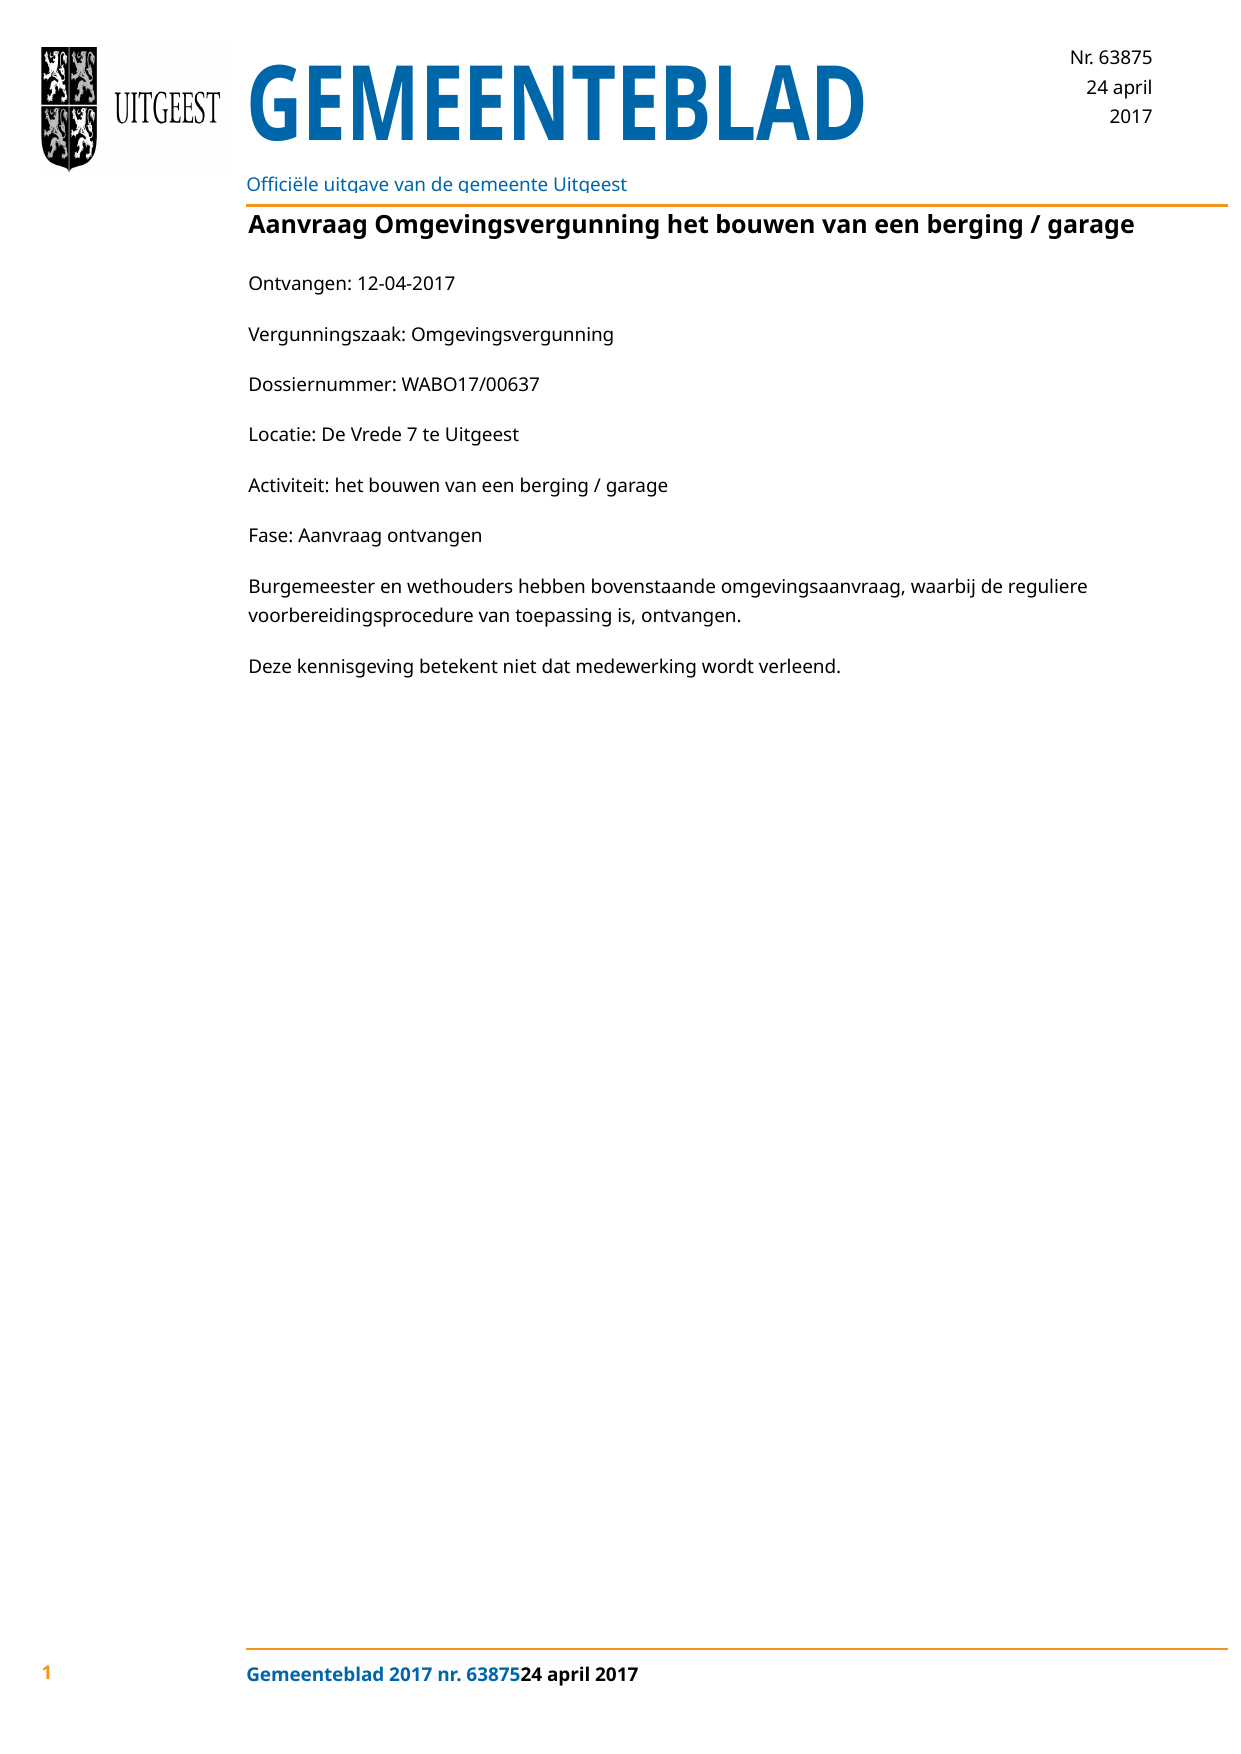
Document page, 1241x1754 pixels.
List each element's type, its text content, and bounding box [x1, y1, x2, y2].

text Dossiernummer: WABO17/00637 [248, 371, 1152, 397]
text Locatie: De Vrede 7 te Uitgeest [248, 422, 1152, 447]
text Activiteit: het bouwen van een berging / garage [248, 472, 1152, 498]
text Fase: Aanvraag ontvangen [248, 522, 1152, 548]
picture [41, 47, 231, 172]
text Vergunningszaak: Omgevingsvergunning [248, 321, 1152, 346]
text Burgemeester en wethouders hebben bovenstaande omgevingsaanvraag, waarbij de reguliere voorbereidingsprocedure van toepassing is, ontvangen. [248, 573, 1152, 628]
text Aanvraag Omgevingsvergunning het bouwen van een berging / garage [248, 207, 1152, 241]
text Deze kennisgeving betekent niet dat medewerking wordt verleend. [248, 653, 1152, 678]
text Ontvangen: 12-04-2017 [248, 270, 1152, 296]
